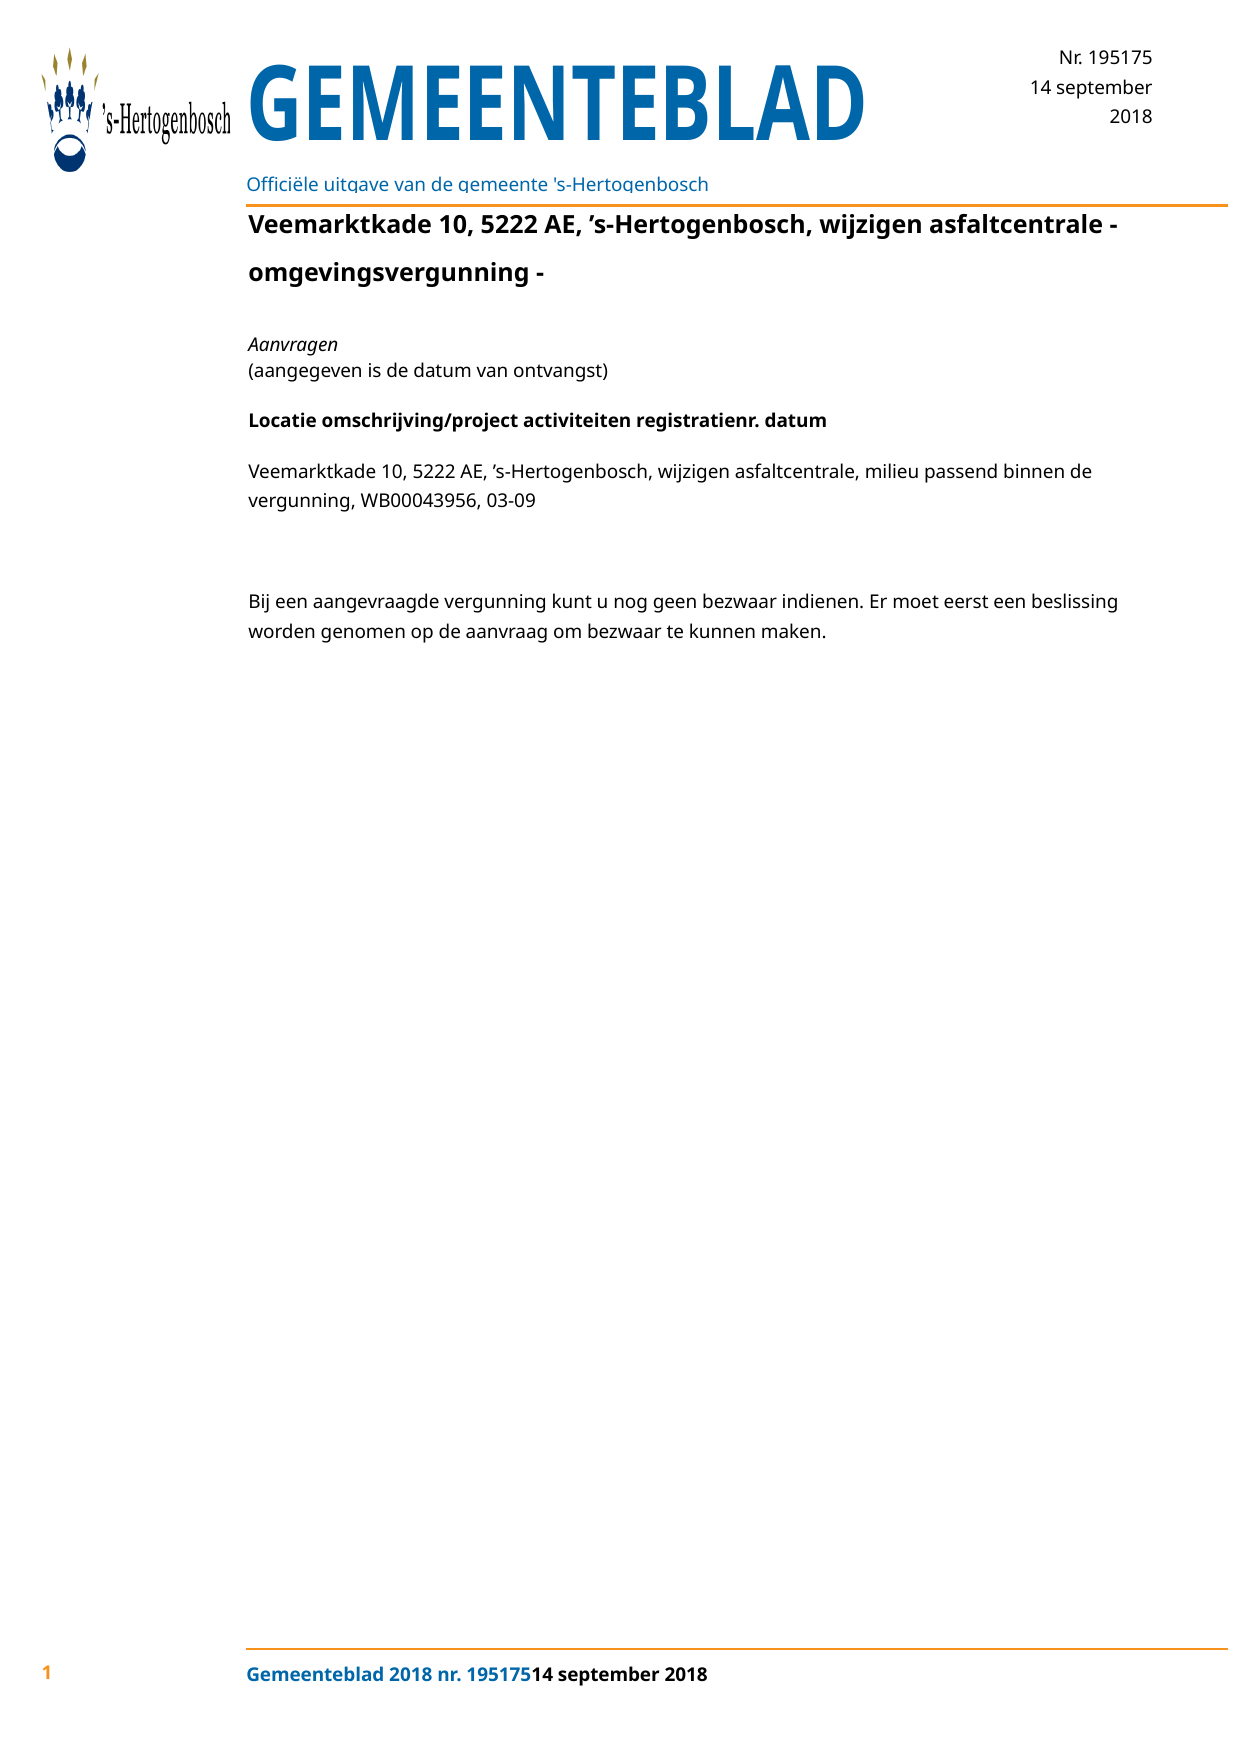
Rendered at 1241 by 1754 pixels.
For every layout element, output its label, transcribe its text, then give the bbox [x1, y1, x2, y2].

picture [41, 47, 231, 172]
text Veemarktkade 10, 5222 AE, ’s-Hertogenbosch, wijzigen asfaltcentrale - omgevingsvergunning - [248, 207, 1152, 288]
text Veemarktkade 10, 5222 AE, ’s-Hertogenbosch, wijzigen asfaltcentrale, milieu passend binnen de vergunning, WB00043956, 03-09 [248, 458, 1152, 513]
text Aanvragen [248, 331, 1152, 357]
text Locatie omschrijving/project activiteiten registratienr. datum [248, 408, 1152, 433]
text Bij een aangevraagde vergunning kunt u nog geen bezwaar indienen. Er moet eerst een beslissing worden genomen op de aanvraag om bezwaar te kunnen maken. [248, 588, 1152, 644]
text (aangegeven is de datum van ontvangst) [248, 357, 1152, 383]
